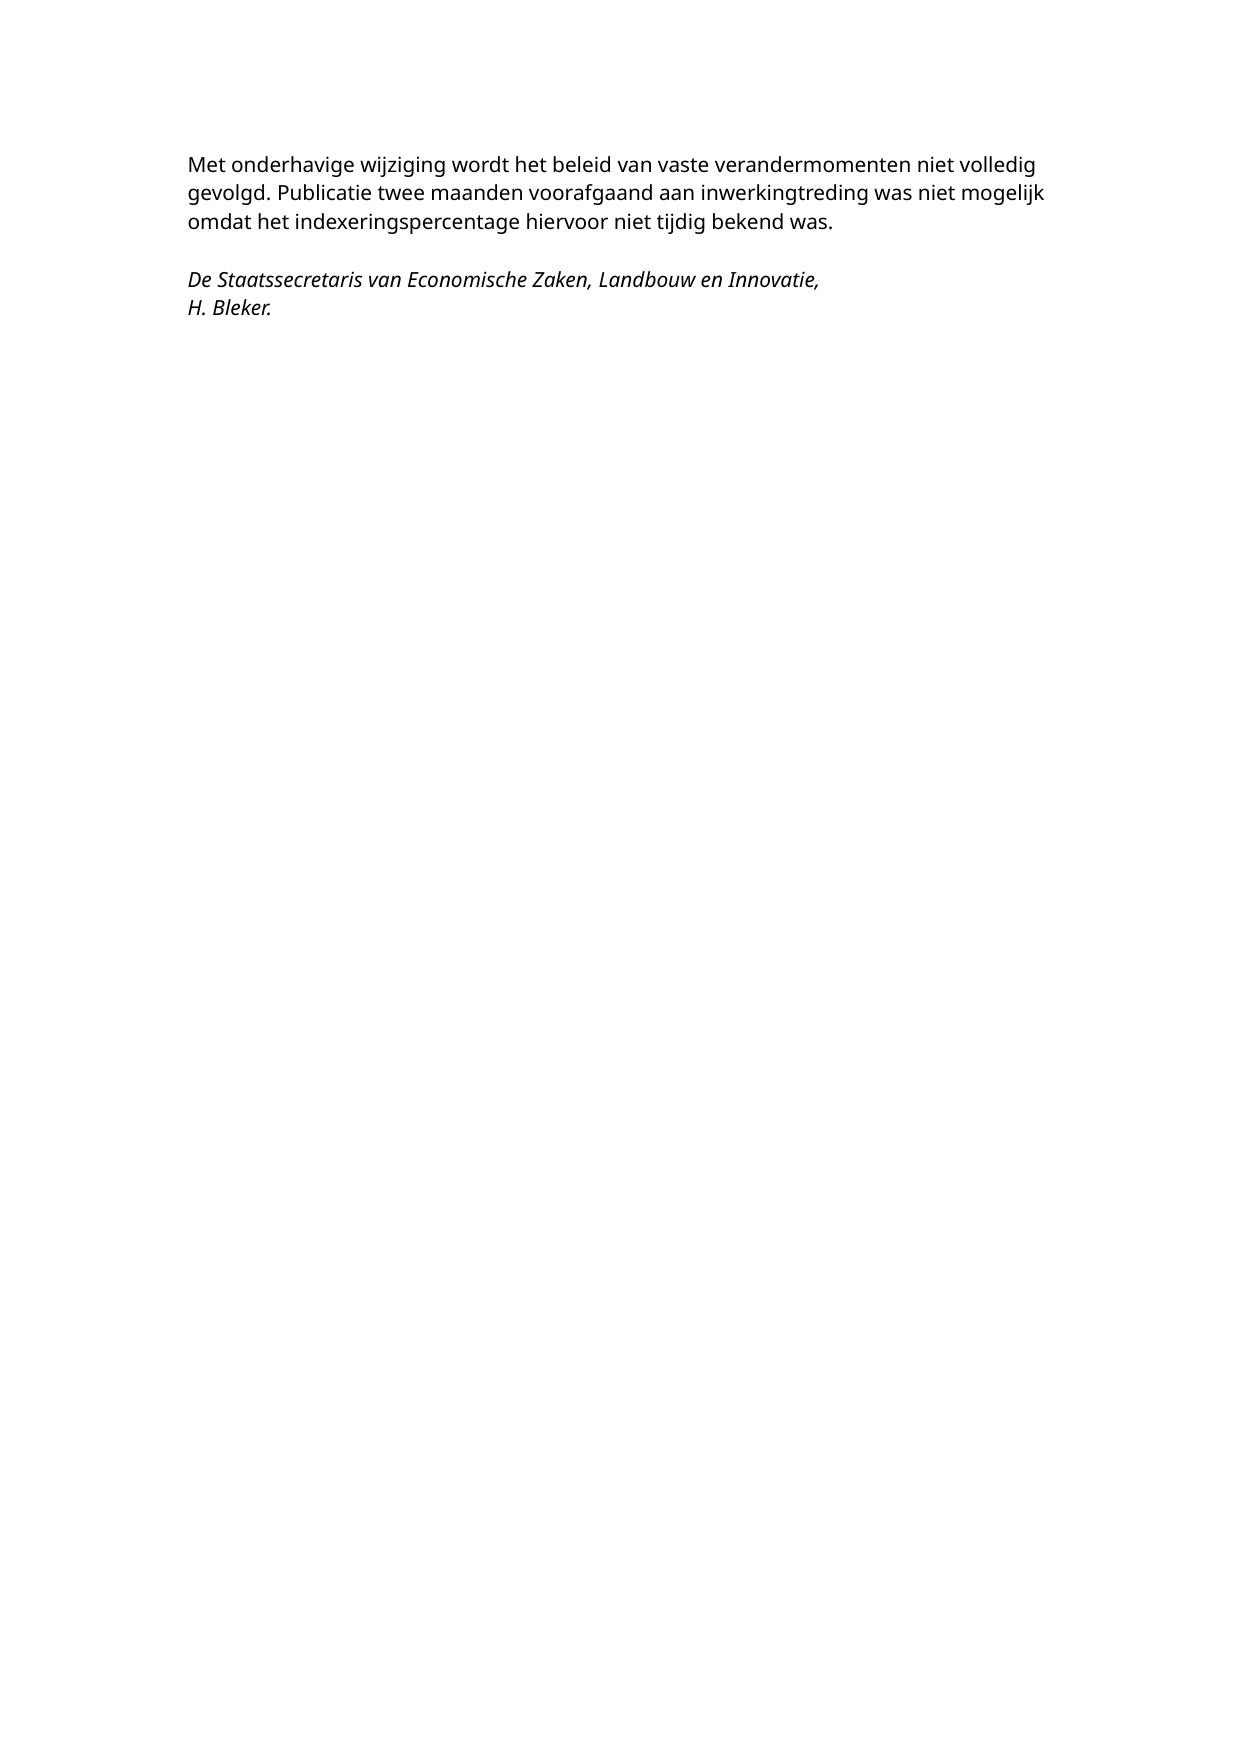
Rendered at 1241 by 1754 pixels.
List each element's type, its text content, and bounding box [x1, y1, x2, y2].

text De Staatssecretaris van Economische Zaken, Landbouw en Innovatie, [187, 265, 1053, 293]
text H. Bleker. [187, 293, 1053, 322]
text Met onderhavige wijziging wordt het beleid van vaste verandermomenten niet volledig gevolgd. Publicatie twee maanden voorafgaand aan inwerkingtreding was niet mogelijk omdat het indexeringspercentage hiervoor niet tijdig bekend was. [187, 150, 1053, 235]
